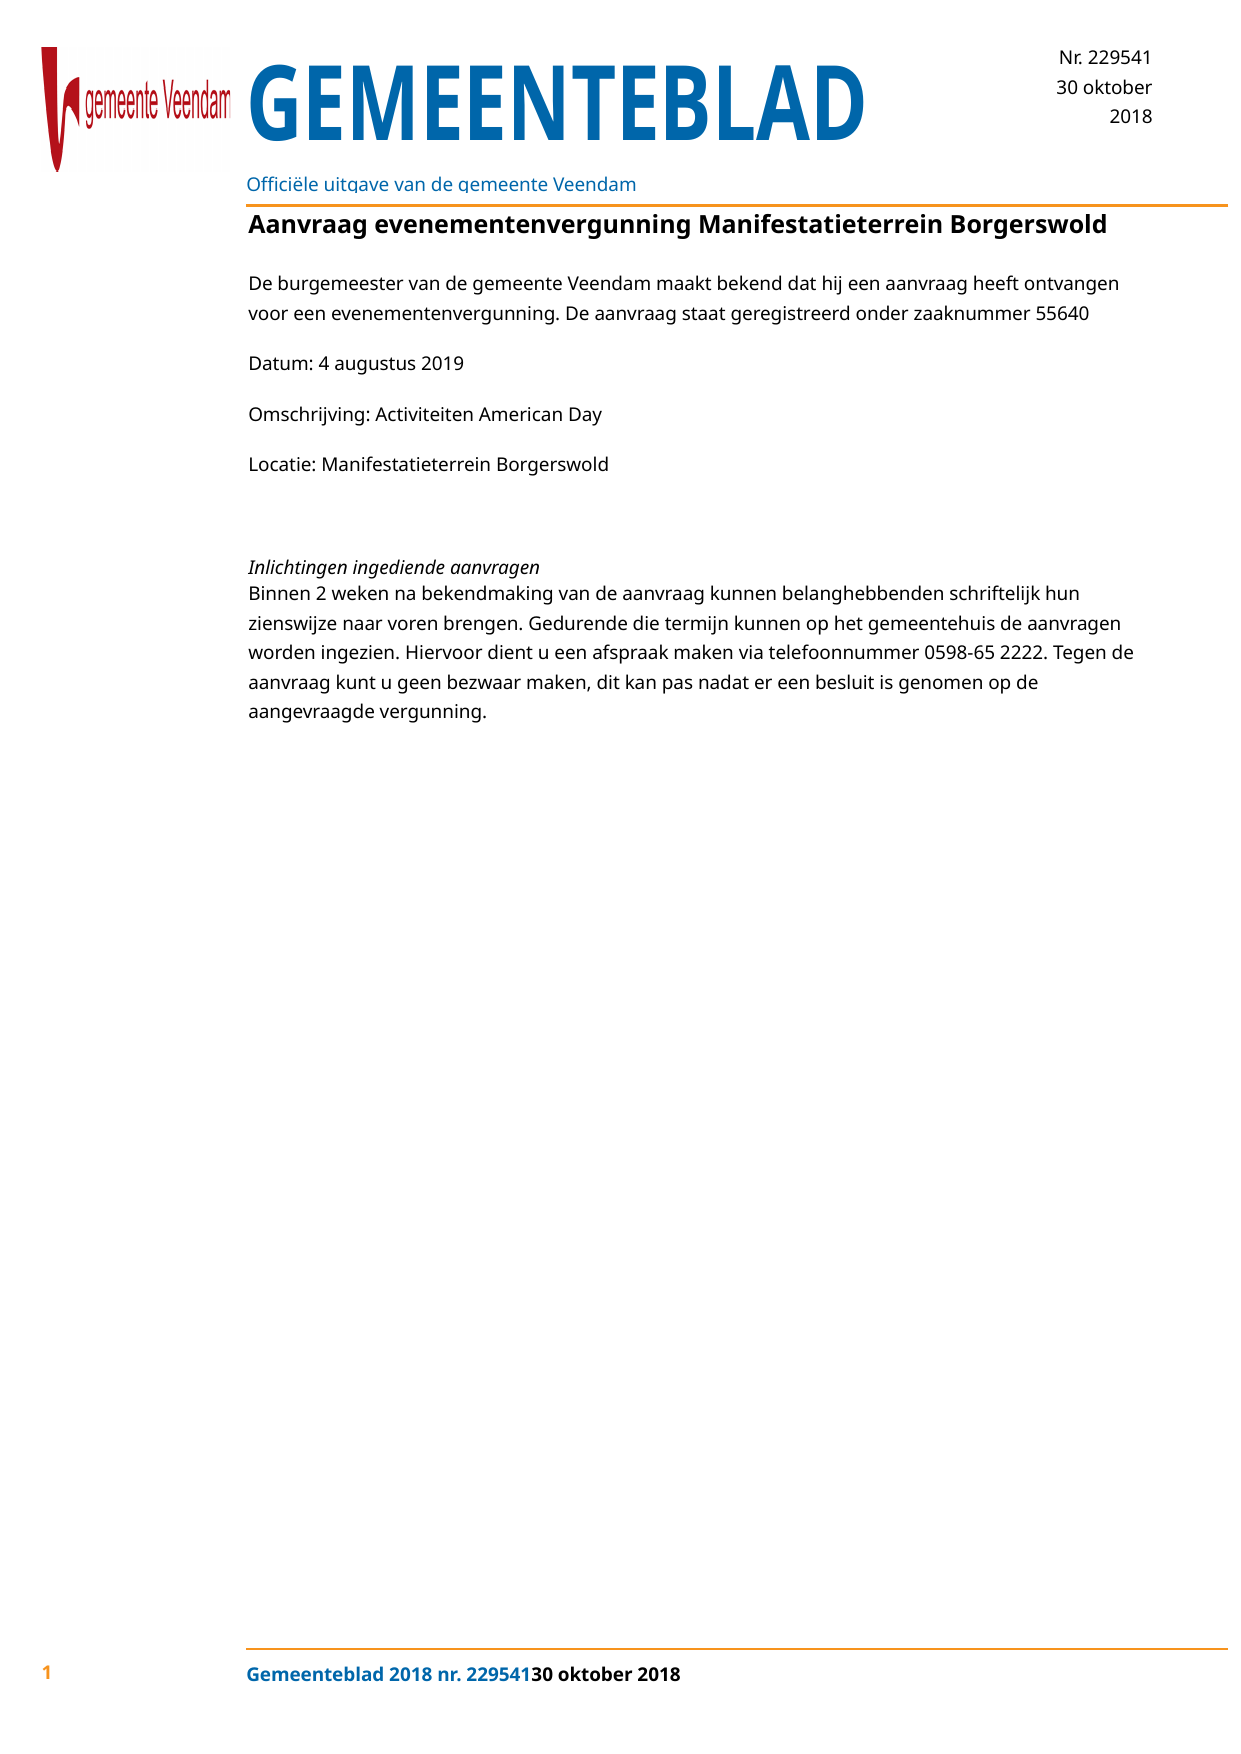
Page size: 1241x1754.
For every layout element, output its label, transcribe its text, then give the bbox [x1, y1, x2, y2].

picture [41, 47, 231, 172]
text Omschrijving: Activiteiten American Day [248, 401, 1152, 426]
text Locatie: Manifestatieterrein Borgerswold [248, 451, 1152, 477]
text Aanvraag evenementenvergunning Manifestatieterrein Borgerswold [248, 207, 1152, 241]
text Inlichtingen ingediende aanvragen [248, 554, 1152, 580]
text De burgemeester van de gemeente Veendam maakt bekend dat hij een aanvraag heeft ontvangen voor een evenementenvergunning. De aanvraag staat geregistreerd onder zaaknummer 55640 [248, 270, 1152, 326]
text Datum: 4 augustus 2019 [248, 350, 1152, 376]
text Binnen 2 weken na bekendmaking van de aanvraag kunnen belanghebbenden schriftelijk hun zienswijze naar voren brengen. Gedurende die termijn kunnen op het gemeentehuis de aanvragen worden ingezien. Hiervoor dient u een afspraak maken via telefoonnummer 0598-65 2222. Tegen de aanvraag kunt u geen bezwaar maken, dit kan pas nadat er een besluit is genomen op de aangevraagde vergunning. [248, 580, 1152, 724]
